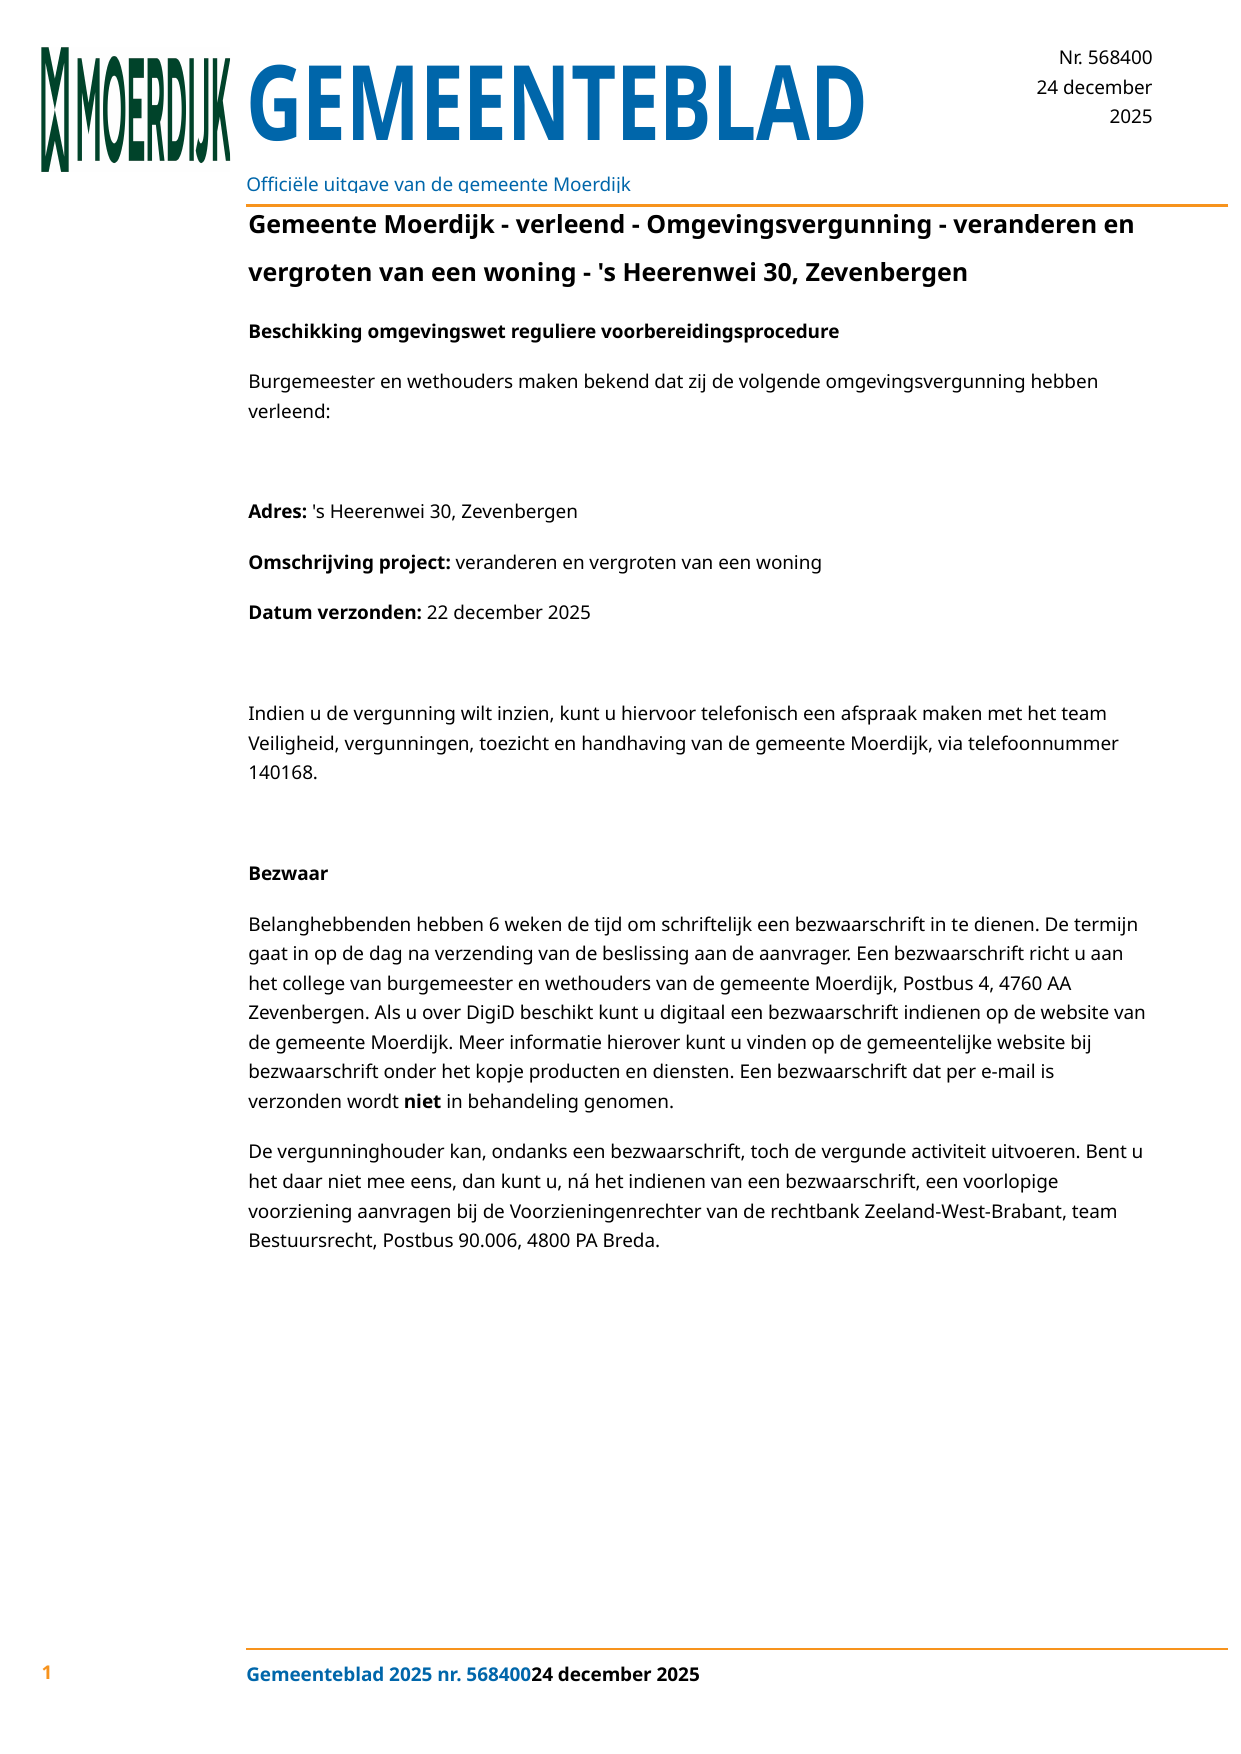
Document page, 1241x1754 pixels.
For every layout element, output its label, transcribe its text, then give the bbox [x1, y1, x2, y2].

text Bezwaar [248, 860, 1152, 886]
text Adres: 's Heerenwei 30, Zevenbergen [248, 499, 1152, 524]
text Indien u de vergunning wilt inzien, kunt u hiervoor telefonisch een afspraak maken met het team Veiligheid, vergunningen, toezicht en handhaving van de gemeente Moerdijk, via telefoonnummer 140168. [248, 700, 1152, 785]
text Datum verzonden: 22 december 2025 [248, 599, 1152, 625]
text De vergunninghouder kan, ondanks een bezwaarschrift, toch de vergunde activiteit uitvoeren. Bent u het daar niet mee eens, dan kunt u, ná het indienen van een bezwaarschrift, een voorlopige voorziening aanvragen bij de Voorzieningenrechter van de rechtbank Zeeland-West-Brabant, team Bestuursrecht, Postbus 90.006, 4800 PA Breda. [248, 1139, 1152, 1253]
text Belanghebbenden hebben 6 weken de tijd om schriftelijk een bezwaarschrift in te dienen. De termijn gaat in op de dag na verzending van de beslissing aan de aanvrager. Een bezwaarschrift richt u aan het college van burgemeester en wethouders van de gemeente Moerdijk, Postbus 4, 4760 AA Zevenbergen. Als u over DigiD beschikt kunt u digitaal een bezwaarschrift indienen op de website van de gemeente Moerdijk. Meer informatie hierover kunt u vinden op de gemeentelijke website bij bezwaarschrift onder het kopje producten en diensten. Een bezwaarschrift dat per e-mail is verzonden wordt niet in behandeling genomen. [248, 911, 1152, 1114]
text Burgemeester en wethouders maken bekend dat zij de volgende omgevingsvergunning hebben verleend: [248, 368, 1152, 424]
text Beschikking omgevingswet reguliere voorbereidingsprocedure [248, 318, 1152, 344]
text Omschrijving project: veranderen en vergroten van een woning [248, 549, 1152, 575]
picture [41, 47, 231, 172]
text Gemeente Moerdijk - verleend - Omgevingsvergunning - veranderen en vergroten van een woning - 's Heerenwei 30, Zevenbergen [248, 207, 1152, 288]
